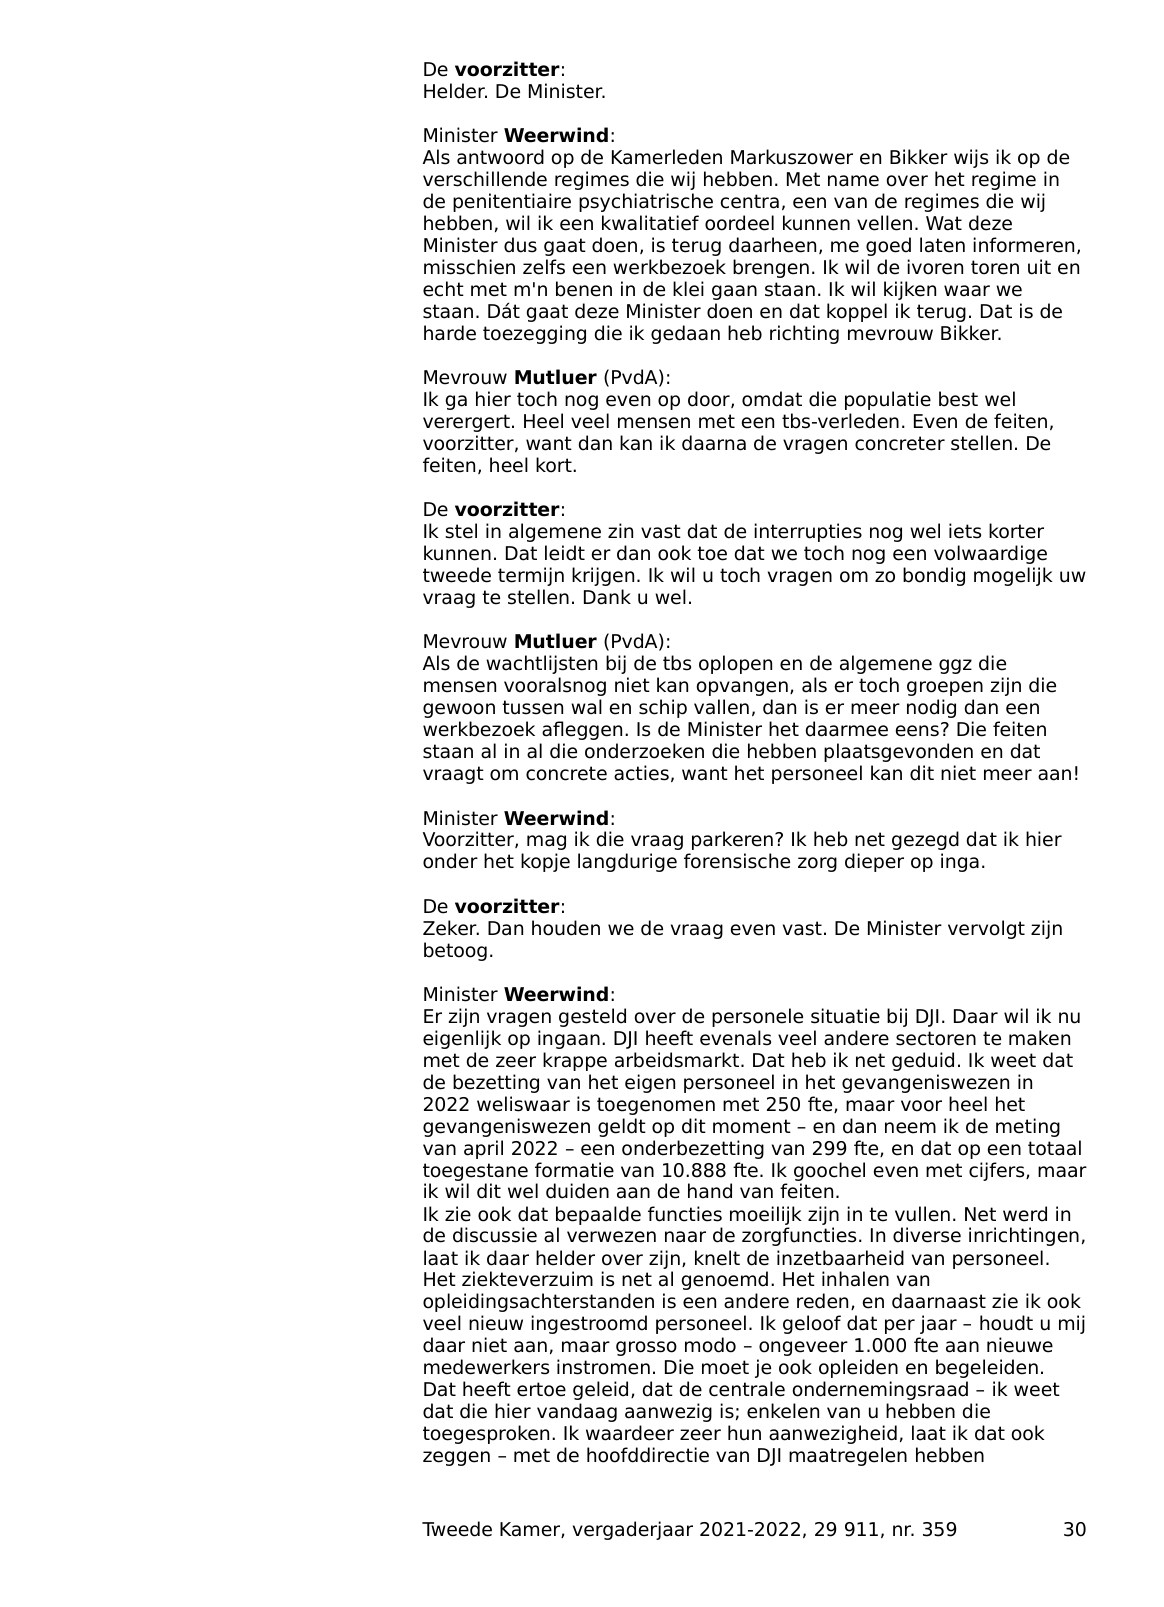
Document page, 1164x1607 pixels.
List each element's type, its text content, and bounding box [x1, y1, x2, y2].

text De voorzitter: [422, 896, 1087, 917]
text Minister Weerwind: [422, 807, 1087, 829]
text Mevrouw Mutluer (PvdA): [422, 631, 1087, 653]
text Ik zie ook dat bepaalde functies moeilijk zijn in te vullen. Net werd in de discussie al verwezen naar de zorgfuncties. In diverse inrichtingen, laat ik daar helder over zijn, knelt de inzetbaarheid van personeel. Het ziekteverzuim is net al genoemd. Het inhalen van opleidingsachterstanden is een andere reden, en daarnaast zie ik ook veel nieuw ingestroomd personeel. Ik geloof dat per jaar – houdt u mij daar niet aan, maar grosso modo – ongeveer 1.000 fte aan nieuwe medewerkers instromen. Die moet je ook opleiden en begeleiden. [422, 1203, 1087, 1379]
text Als antwoord op de Kamerleden Markuszower en Bikker wijs ik op de verschillende regimes die wij hebben. Met name over het regime in de penitentiaire psychiatrische centra, een van de regimes die wij hebben, wil ik een kwalitatief oordeel kunnen vellen. Wat deze Minister dus gaat doen, is terug daarheen, me goed laten informeren, misschien zelfs een werkbezoek brengen. Ik wil de ivoren toren uit en echt met m'n benen in de klei gaan staan. Ik wil kijken waar we staan. Dát gaat deze Minister doen en dat koppel ik terug. Dat is de harde toezegging die ik gedaan heb richting mevrouw Bikker. [422, 147, 1087, 345]
text Dat heeft ertoe geleid, dat de centrale ondernemingsraad – ik weet dat die hier vandaag aanwezig is; enkelen van u hebben die toegesproken. Ik waardeer zeer hun aanwezigheid, laat ik dat ook zeggen – met de hoofddirectie van DJI maatregelen hebben [422, 1379, 1087, 1467]
text Ik ga hier toch nog even op door, omdat die populatie best wel verergert. Heel veel mensen met een tbs-verleden. Even de feiten, voorzitter, want dan kan ik daarna de vragen concreter stellen. De feiten, heel kort. [422, 389, 1087, 477]
text Er zijn vragen gesteld over de personele situatie bij DJI. Daar wil ik nu eigenlijk op ingaan. DJI heeft evenals veel andere sectoren te maken met de zeer krappe arbeidsmarkt. Dat heb ik net geduid. Ik weet dat de bezetting van het eigen personeel in het gevangeniswezen in 2022 weliswaar is toegenomen met 250 fte, maar voor heel het gevangeniswezen geldt op dit moment – en dan neem ik de meting van april 2022 – een onderbezetting van 299 fte, en dat op een totaal toegestane formatie van 10.888 fte. Ik goochel even met cijfers, maar ik wil dit wel duiden aan de hand van feiten. [422, 1006, 1087, 1203]
text De voorzitter: [422, 499, 1087, 521]
text Als de wachtlijsten bij de tbs oplopen en de algemene ggz die mensen vooralsnog niet kan opvangen, als er toch groepen zijn die gewoon tussen wal en schip vallen, dan is er meer nodig dan een werkbezoek afleggen. Is de Minister het daarmee eens? Die feiten staan al in al die onderzoeken die hebben plaatsgevonden en dat vraagt om concrete acties, want het personeel kan dit niet meer aan! [422, 653, 1087, 785]
text Ik stel in algemene zin vast dat de interrupties nog wel iets korter kunnen. Dat leidt er dan ook toe dat we toch nog een volwaardige tweede termijn krijgen. Ik wil u toch vragen om zo bondig mogelijk uw vraag te stellen. Dank u wel. [422, 521, 1087, 609]
text Minister Weerwind: [422, 125, 1087, 147]
text Zeker. Dan houden we de vraag even vast. De Minister vervolgt zijn betoog. [422, 917, 1087, 961]
text De voorzitter: [422, 59, 1087, 81]
text Mevrouw Mutluer (PvdA): [422, 367, 1087, 389]
text Voorzitter, mag ik die vraag parkeren? Ik heb net gezegd dat ik hier onder het kopje langdurige forensische zorg dieper op inga. [422, 829, 1087, 873]
text Minister Weerwind: [422, 984, 1087, 1006]
text Helder. De Minister. [422, 81, 1087, 103]
